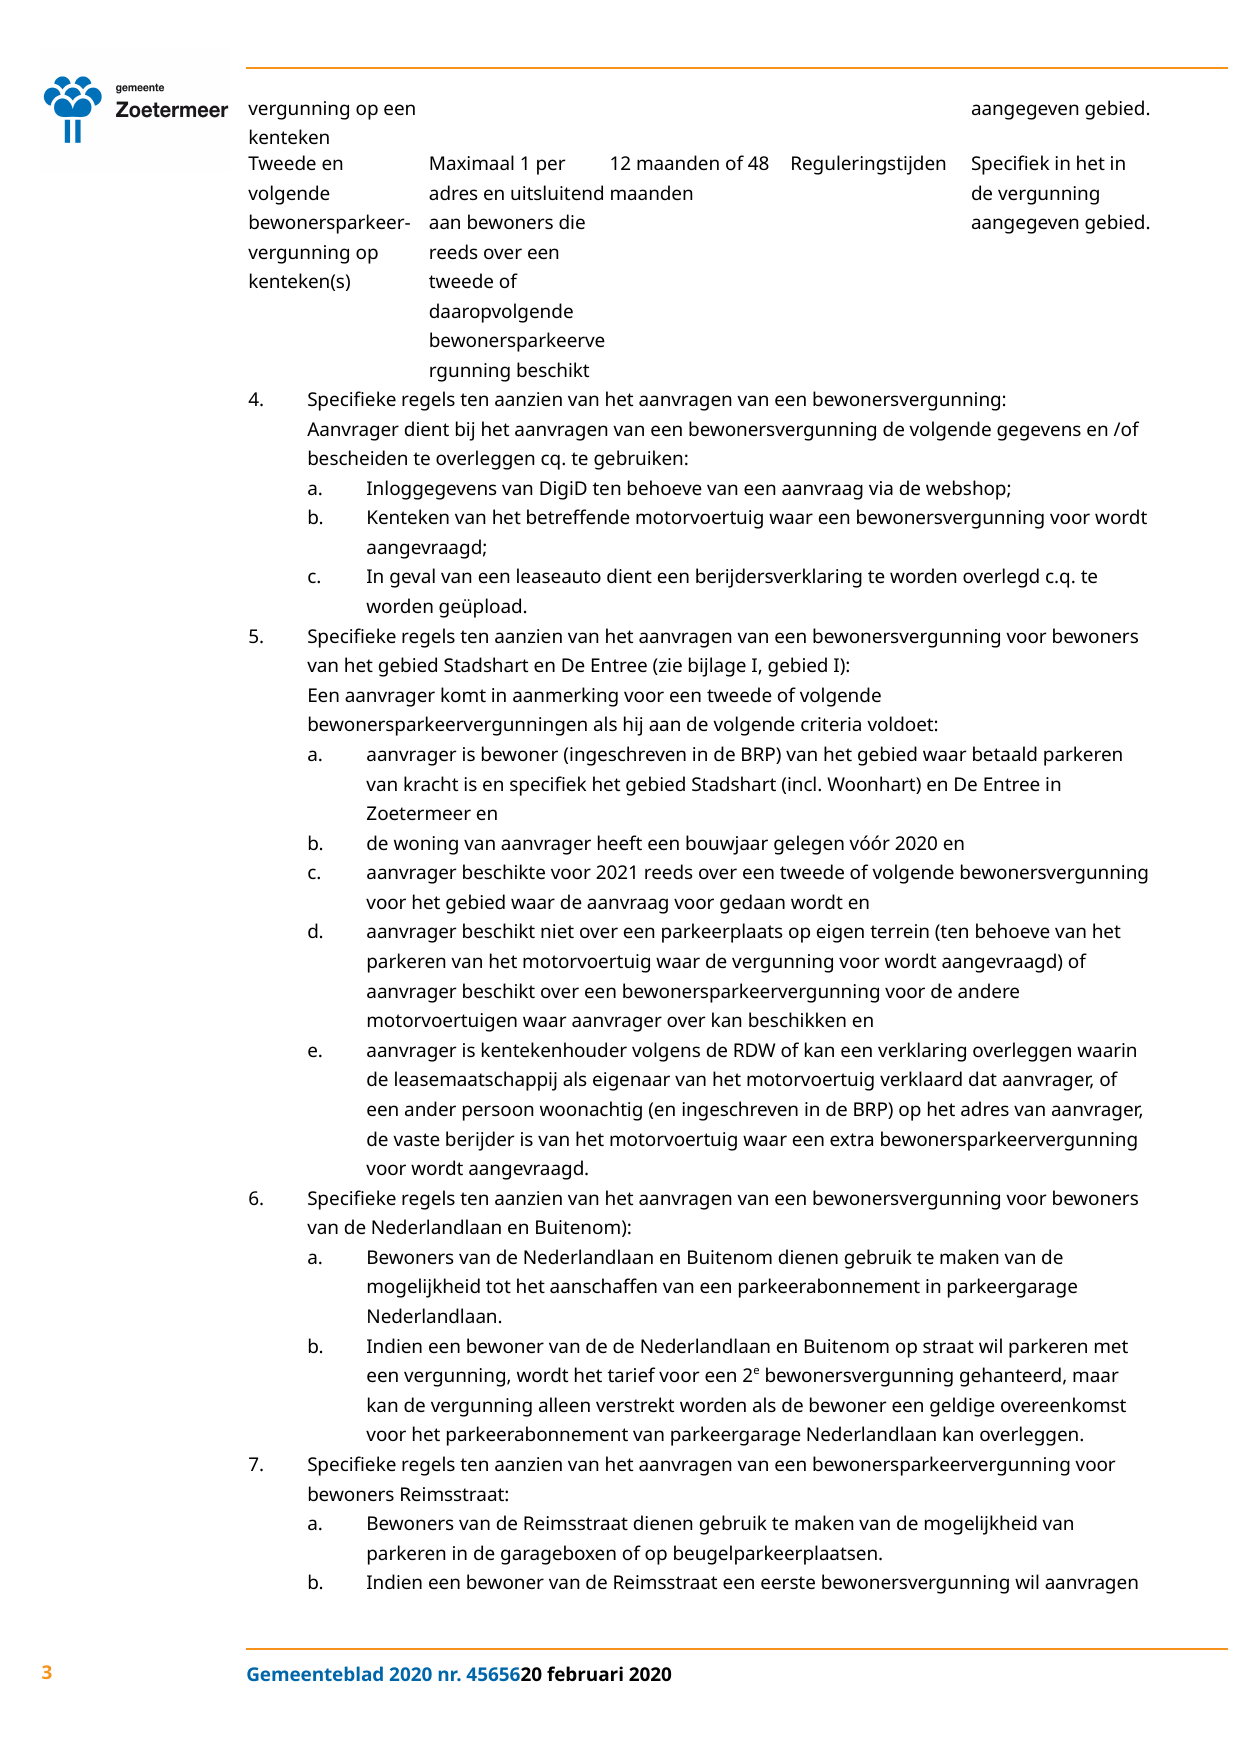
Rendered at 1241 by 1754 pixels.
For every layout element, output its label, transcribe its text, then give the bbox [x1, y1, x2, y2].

table_cell Tweede en volgende bewonersparkeer-vergunning op kenteken(s) [248, 150, 429, 383]
list Inloggegevens van DigiD ten behoeve van een aanvraag via de webshop; [307, 475, 1152, 501]
table_cell [429, 95, 609, 150]
list Specifieke regels ten aanzien van het aanvragen van een bewonersvergunning: [248, 386, 1152, 412]
table_cell vergunning op een kenteken [248, 95, 429, 150]
table_cell Reguleringstijden [790, 150, 971, 383]
list Specifieke regels ten aanzien van het aanvragen van een bewonersparkeervergunning voor bewoners Reimsstraat: [248, 1451, 1152, 1506]
picture [41, 47, 231, 172]
list Bewoners van de Nederlandlaan en Buitenom dienen gebruik te maken van de mogelijkheid tot het aanschaffen van een parkeerabonnement in parkeergarage Nederlandlaan. [307, 1244, 1152, 1329]
list aanvrager beschikt niet over een parkeerplaats op eigen terrein (ten behoeve van het parkeren van het motorvoertuig waar de vergunning voor wordt aangevraagd) of aanvrager beschikt over een bewonersparkeervergunning voor de andere motorvoertuigen waar aanvrager over kan beschikken en [307, 919, 1152, 1033]
list Bewoners van de Reimsstraat dienen gebruik te maken van de mogelijkheid van parkeren in de garageboxen of op beugelparkeerplaatsen. [307, 1510, 1152, 1566]
table_cell Specifiek in het in de vergunning aangegeven gebied. [971, 150, 1152, 383]
list Een aanvrager komt in aanmerking voor een tweede of volgende bewonersparkeervergunningen als hij aan de volgende criteria voldoet: [248, 682, 1152, 737]
list de woning van aanvrager heeft een bouwjaar gelegen vóór 2020 en [307, 830, 1152, 856]
table_cell [609, 95, 790, 150]
list Aanvrager dient bij het aanvragen van een bewonersvergunning de volgende gegevens en /of bescheiden te overleggen cq. te gebruiken: [248, 416, 1152, 471]
list aanvrager beschikte voor 2021 reeds over een tweede of volgende bewonersvergunning voor het gebied waar de aanvraag voor gedaan wordt en [307, 859, 1152, 915]
table_cell Maximaal 1 per adres en uitsluitend aan bewoners die reeds over een tweede of daaropvolgende bewonersparkeervergunning beschikt [429, 150, 609, 383]
list In geval van een leaseauto dient een berijdersverklaring te worden overlegd c.q. te worden geüpload. [307, 564, 1152, 619]
list Specifieke regels ten aanzien van het aanvragen van een bewonersvergunning voor bewoners van de Nederlandlaan en Buitenom): [248, 1185, 1152, 1240]
list Kenteken van het betreffende motorvoertuig waar een bewonersvergunning voor wordt aangevraagd; [307, 504, 1152, 560]
list aanvrager is bewoner (ingeschreven in de BRP) van het gebied waar betaald parkeren van kracht is en specifiek het gebied Stadshart (incl. Woonhart) en De Entree in Zoetermeer en [307, 741, 1152, 826]
list Indien een bewoner van de Reimsstraat een eerste bewonersvergunning wil aanvragen [307, 1569, 1152, 1595]
list Specifieke regels ten aanzien van het aanvragen van een bewonersvergunning voor bewoners van het gebied Stadshart en De Entree (zie bijlage I, gebied I): [248, 623, 1152, 678]
list Indien een bewoner van de de Nederlandlaan en Buitenom op straat wil parkeren met een vergunning, wordt het tarief voor een 2e bewonersvergunning gehanteerd, maar kan de vergunning alleen verstrekt worden als de bewoner een geldige overeenkomst voor het parkeerabonnement van parkeergarage Nederlandlaan kan overleggen. [307, 1333, 1152, 1447]
table_cell aangegeven gebied. [971, 95, 1152, 150]
table_cell [790, 95, 971, 150]
list aanvrager is kentekenhouder volgens de RDW of kan een verklaring overleggen waarin de leasemaatschappij als eigenaar van het motorvoertuig verklaard dat aanvrager, of een ander persoon woonachtig (en ingeschreven in de BRP) op het adres van aanvrager, de vaste berijder is van het motorvoertuig waar een extra bewonersparkeervergunning voor wordt aangevraagd. [307, 1037, 1152, 1181]
table_cell 12 maanden of 48 maanden [609, 150, 790, 383]
